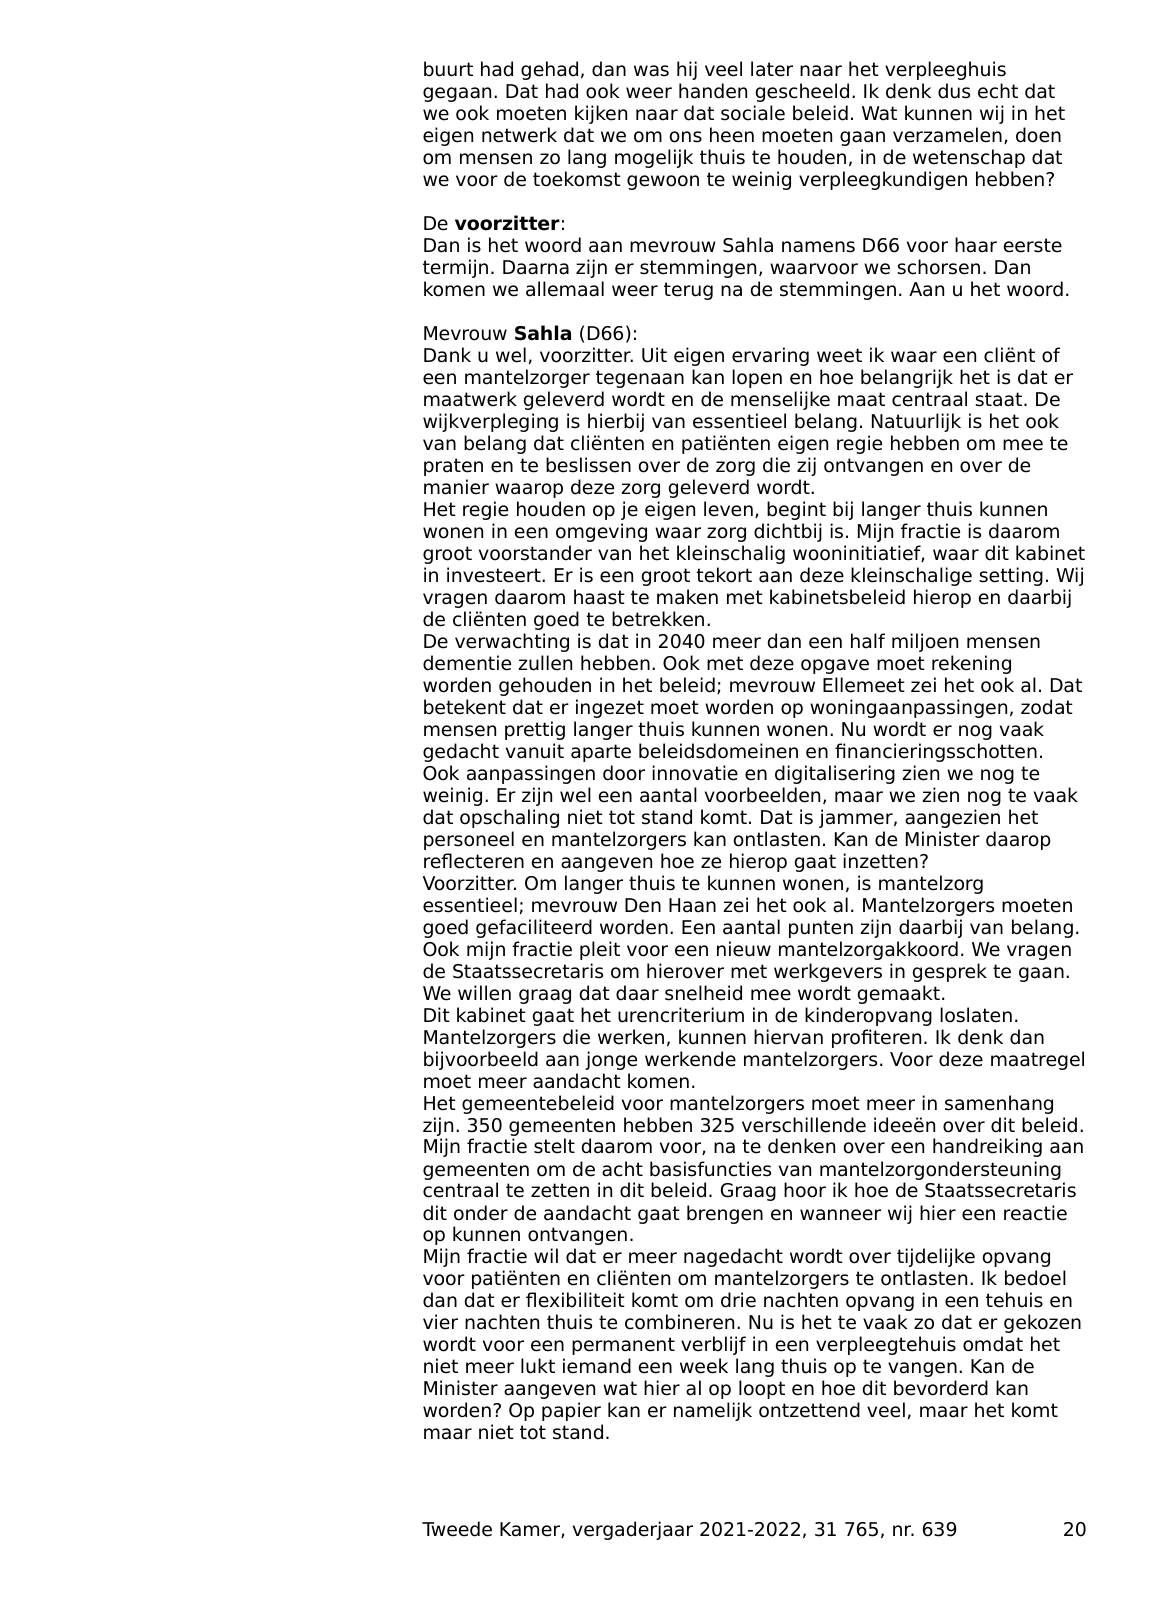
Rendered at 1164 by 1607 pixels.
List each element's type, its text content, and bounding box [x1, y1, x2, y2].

text Mijn fractie wil dat er meer nagedacht wordt over tijdelijke opvang voor patiënten en cliënten om mantelzorgers te ontlasten. Ik bedoel dan dat er flexibiliteit komt om drie nachten opvang in een tehuis en vier nachten thuis te combineren. Nu is het te vaak zo dat er gekozen wordt voor een permanent verblijf in een verpleegtehuis omdat het niet meer lukt iemand een week lang thuis op te vangen. Kan de Minister aangeven wat hier al op loopt en hoe dit bevorderd kan worden? Op papier kan er namelijk ontzettend veel, maar het komt maar niet tot stand. [422, 1246, 1087, 1444]
text Voorzitter. Om langer thuis te kunnen wonen, is mantelzorg essentieel; mevrouw Den Haan zei het ook al. Mantelzorgers moeten goed gefaciliteerd worden. Een aantal punten zijn daarbij van belang. Ook mijn fractie pleit voor een nieuw mantelzorgakkoord. We vragen de Staatssecretaris om hierover met werkgevers in gesprek te gaan. We willen graag dat daar snelheid mee wordt gemaakt. [422, 873, 1087, 1004]
text Dan is het woord aan mevrouw Sahla namens D66 voor haar eerste termijn. Daarna zijn er stemmingen, waarvoor we schorsen. Dan komen we allemaal weer terug na de stemmingen. Aan u het woord. [422, 235, 1087, 301]
text De verwachting is dat in 2040 meer dan een half miljoen mensen dementie zullen hebben. Ook met deze opgave moet rekening worden gehouden in het beleid; mevrouw Ellemeet zei het ook al. Dat betekent dat er ingezet moet worden op woningaanpassingen, zodat mensen prettig langer thuis kunnen wonen. Nu wordt er nog vaak gedacht vanuit aparte beleidsdomeinen en financieringsschotten. Ook aanpassingen door innovatie en digitalisering zien we nog te weinig. Er zijn wel een aantal voorbeelden, maar we zien nog te vaak dat opschaling niet tot stand komt. Dat is jammer, aangezien het personeel en mantelzorgers kan ontlasten. Kan de Minister daarop reflecteren en aangeven hoe ze hierop gaat inzetten? [422, 631, 1087, 873]
text Het gemeentebeleid voor mantelzorgers moet meer in samenhang zijn. 350 gemeenten hebben 325 verschillende ideeën over dit beleid. Mijn fractie stelt daarom voor, na te denken over een handreiking aan gemeenten om de acht basisfuncties van mantelzorgondersteuning centraal te zetten in dit beleid. Graag hoor ik hoe de Staatssecretaris dit onder de aandacht gaat brengen en wanneer wij hier een reactie op kunnen ontvangen. [422, 1092, 1087, 1246]
text Het regie houden op je eigen leven, begint bij langer thuis kunnen wonen in een omgeving waar zorg dichtbij is. Mijn fractie is daarom groot voorstander van het kleinschalig wooninitiatief, waar dit kabinet in investeert. Er is een groot tekort aan deze kleinschalige setting. Wij vragen daarom haast te maken met kabinetsbeleid hierop en daarbij de cliënten goed te betrekken. [422, 499, 1087, 631]
text Dank u wel, voorzitter. Uit eigen ervaring weet ik waar een cliënt of een mantelzorger tegenaan kan lopen en hoe belangrijk het is dat er maatwerk geleverd wordt en de menselijke maat centraal staat. De wijkverpleging is hierbij van essentieel belang. Natuurlijk is het ook van belang dat cliënten en patiënten eigen regie hebben om mee te praten en te beslissen over de zorg die zij ontvangen en over de manier waarop deze zorg geleverd wordt. [422, 345, 1087, 499]
text De voorzitter: [422, 213, 1087, 235]
text buurt had gehad, dan was hij veel later naar het verpleeghuis gegaan. Dat had ook weer handen gescheeld. Ik denk dus echt dat we ook moeten kijken naar dat sociale beleid. Wat kunnen wij in het eigen netwerk dat we om ons heen moeten gaan verzamelen, doen om mensen zo lang mogelijk thuis te houden, in de wetenschap dat we voor de toekomst gewoon te weinig verpleegkundigen hebben? [422, 59, 1087, 191]
text Dit kabinet gaat het urencriterium in de kinderopvang loslaten. Mantelzorgers die werken, kunnen hiervan profiteren. Ik denk dan bijvoorbeeld aan jonge werkende mantelzorgers. Voor deze maatregel moet meer aandacht komen. [422, 1004, 1087, 1092]
text Mevrouw Sahla (D66): [422, 323, 1087, 345]
